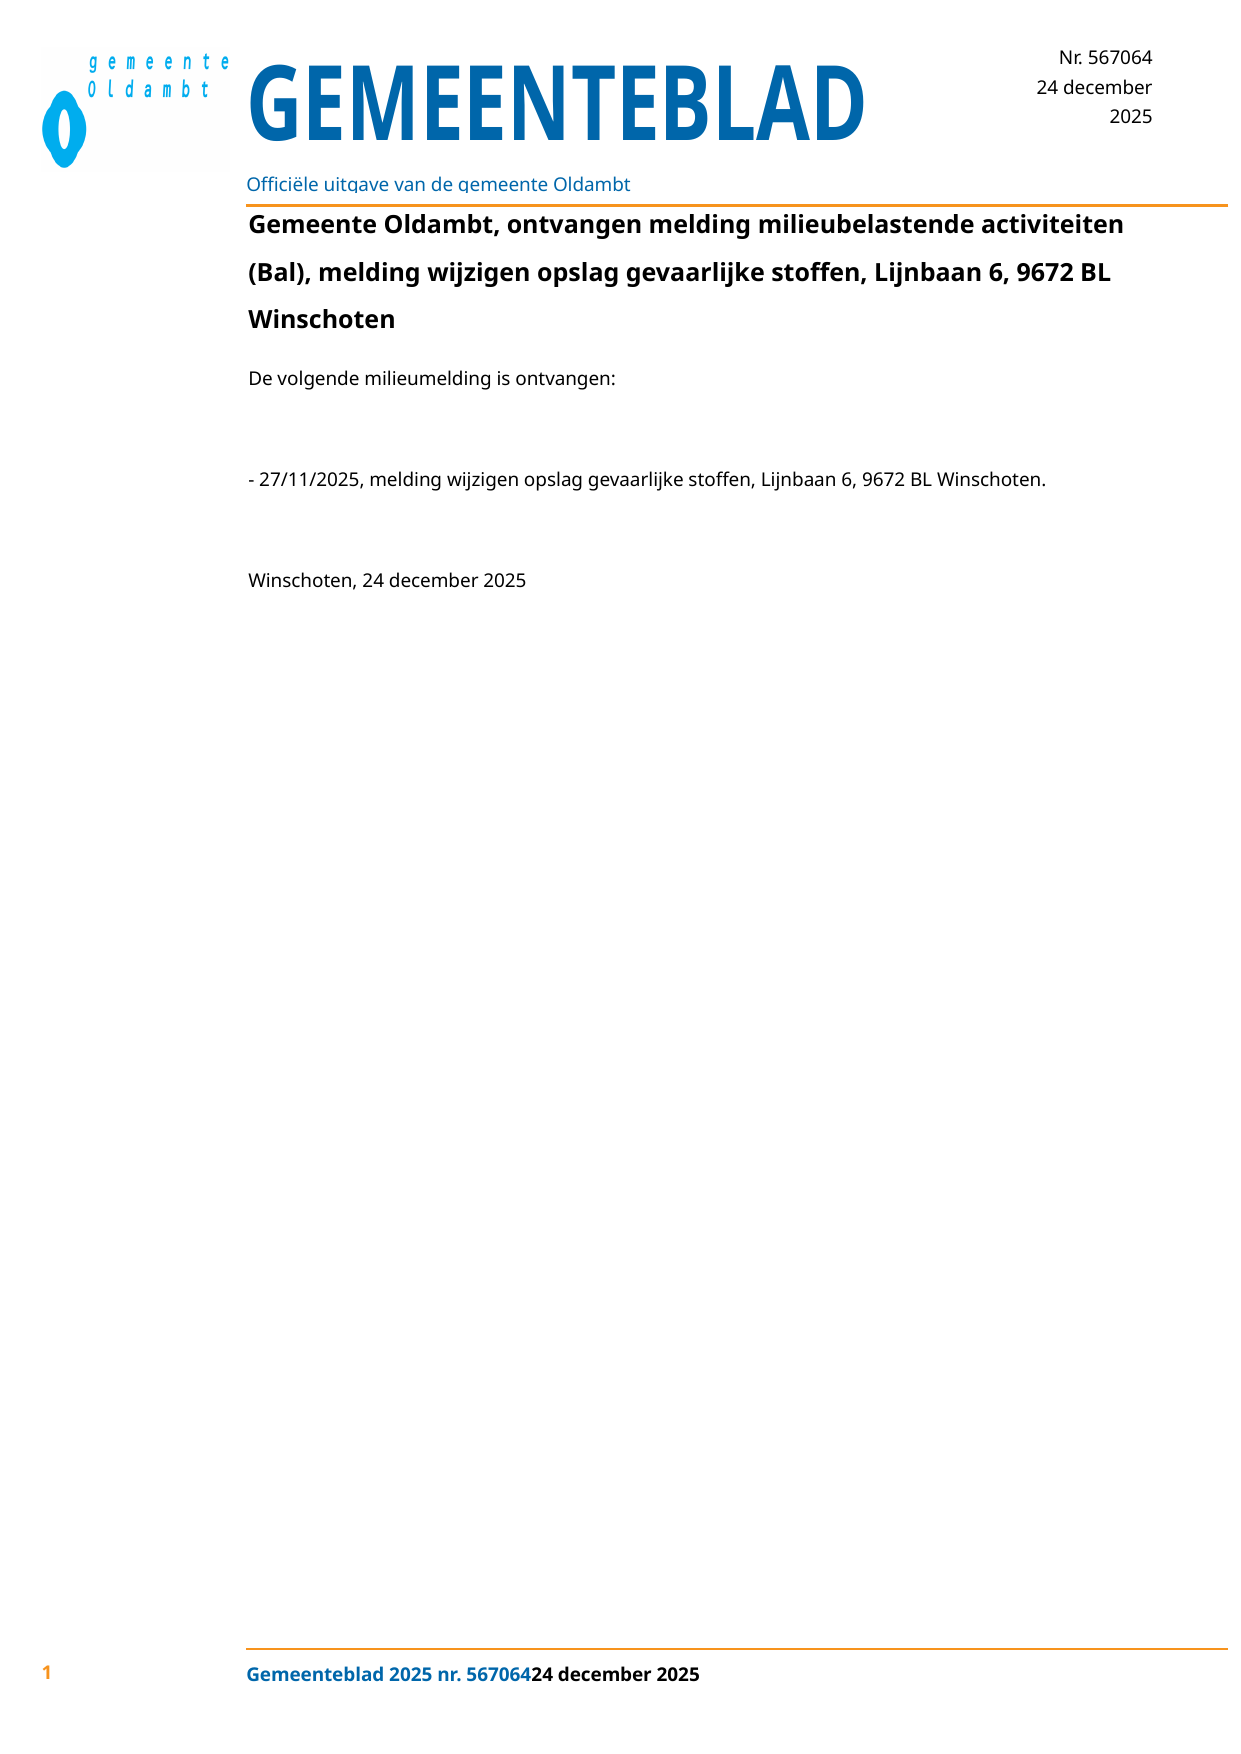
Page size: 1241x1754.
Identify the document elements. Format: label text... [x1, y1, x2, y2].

text Gemeente Oldambt, ontvangen melding milieubelastende activiteiten (Bal), melding wijzigen opslag gevaarlijke stoffen, Lijnbaan 6, 9672 BL Winschoten [248, 207, 1152, 336]
picture [41, 47, 231, 172]
text De volgende milieumelding is ontvangen: [248, 366, 1152, 391]
text - 27/11/2025, melding wijzigen opslag gevaarlijke stoffen, Lijnbaan 6, 9672 BL Winschoten. [248, 466, 1152, 492]
text Winschoten, 24 december 2025 [248, 567, 1152, 593]
